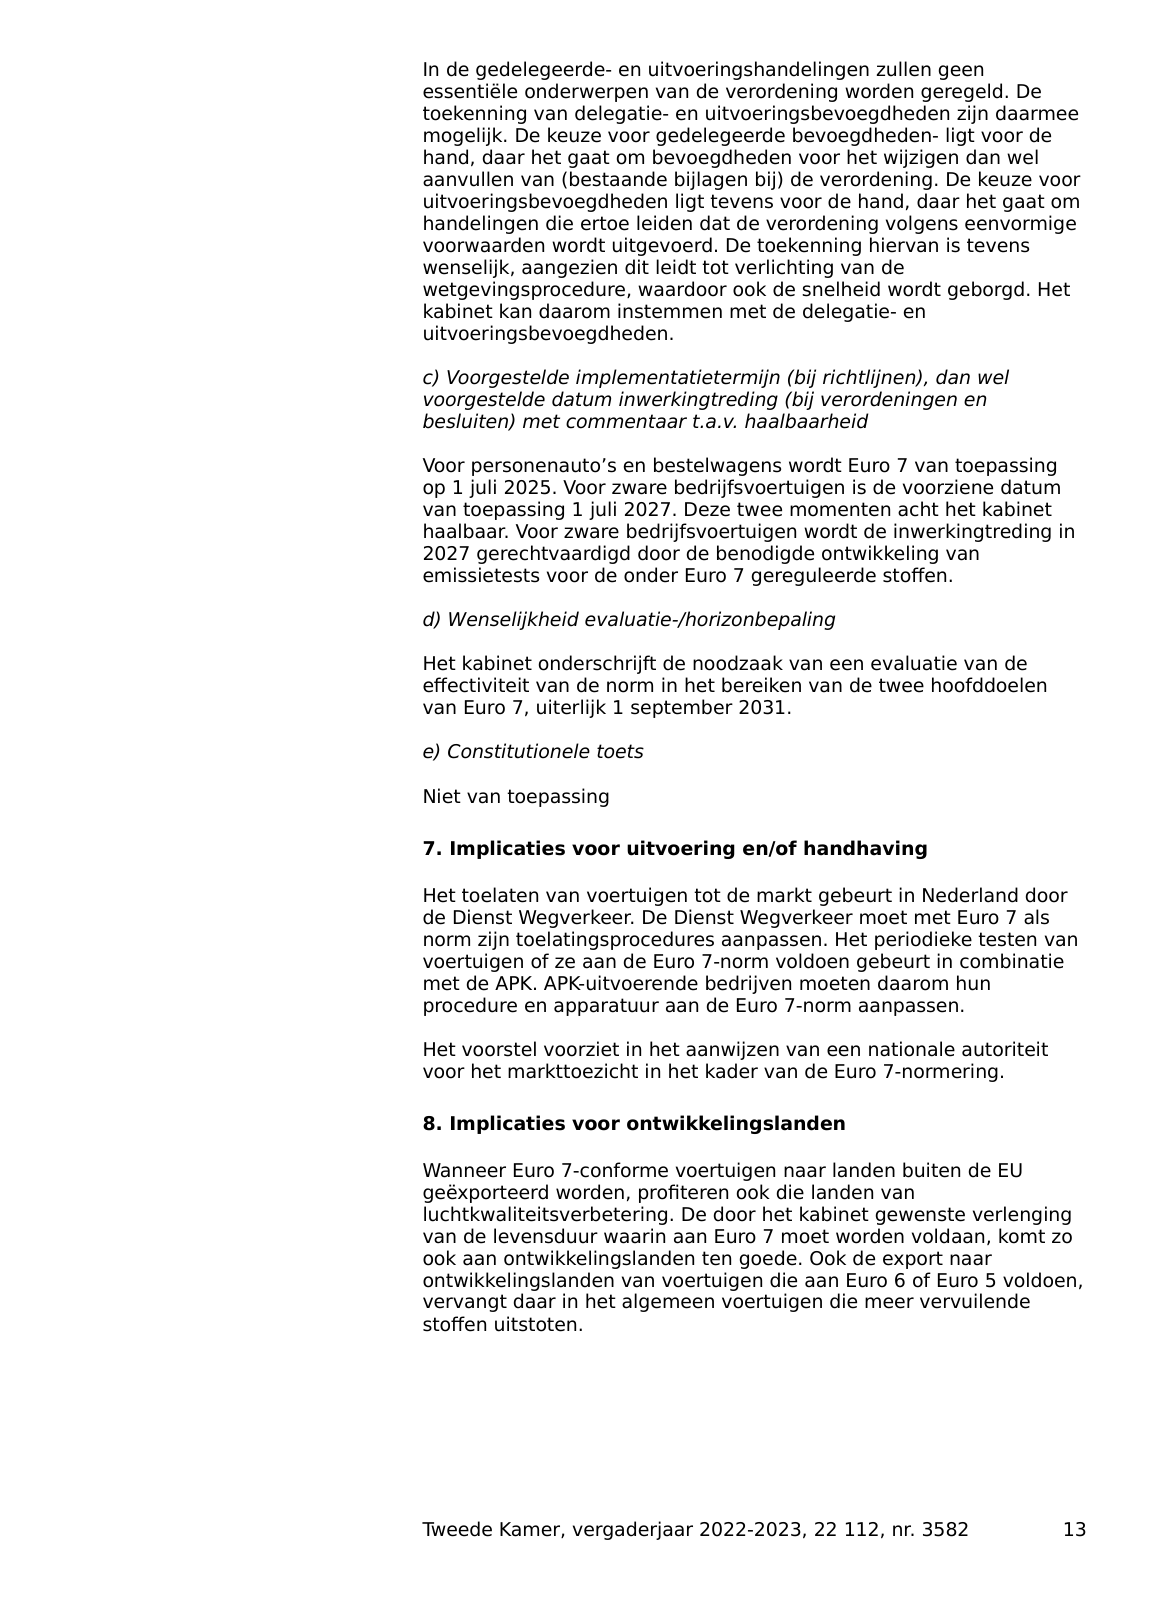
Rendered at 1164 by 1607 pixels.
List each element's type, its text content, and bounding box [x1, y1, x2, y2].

text In de gedelegeerde- en uitvoeringshandelingen zullen geen essentiële onderwerpen van de verordening worden geregeld. De toekenning van delegatie- en uitvoeringsbevoegdheden zijn daarmee mogelijk. De keuze voor gedelegeerde bevoegdheden- ligt voor de hand, daar het gaat om bevoegdheden voor het wijzigen dan wel aanvullen van (bestaande bijlagen bij) de verordening. De keuze voor uitvoeringsbevoegdheden ligt tevens voor de hand, daar het gaat om handelingen die ertoe leiden dat de verordening volgens eenvormige voorwaarden wordt uitgevoerd. De toekenning hiervan is tevens wenselijk, aangezien dit leidt tot verlichting van de wetgevingsprocedure, waardoor ook de snelheid wordt geborgd. Het kabinet kan daarom instemmen met de delegatie- en uitvoeringsbevoegdheden. [422, 59, 1087, 345]
subtitle 8. Implicaties voor ontwikkelingslanden [422, 1113, 1087, 1134]
subtitle d) Wenselijkheid evaluatie-/horizonbepaling [422, 609, 1087, 631]
text Wanneer Euro 7-conforme voertuigen naar landen buiten de EU geëxporteerd worden, profiteren ook die landen van luchtkwaliteitsverbetering. De door het kabinet gewenste verlenging van de levensduur waarin aan Euro 7 moet worden voldaan, komt zo ook aan ontwikkelingslanden ten goede. Ook de export naar ontwikkelingslanden van voertuigen die aan Euro 6 of Euro 5 voldoen, vervangt daar in het algemeen voertuigen die meer vervuilende stoffen uitstoten. [422, 1159, 1087, 1335]
subtitle 7. Implicaties voor uitvoering en/of handhaving [422, 838, 1087, 859]
subtitle c) Voorgestelde implementatietermijn (bij richtlijnen), dan wel voorgestelde datum inwerkingtreding (bij verordeningen en besluiten) met commentaar t.a.v. haalbaarheid [422, 367, 1087, 433]
text Het toelaten van voertuigen tot de markt gebeurt in Nederland door de Dienst Wegverkeer. De Dienst Wegverkeer moet met Euro 7 als norm zijn toelatingsprocedures aanpassen. Het periodieke testen van voertuigen of ze aan de Euro 7-norm voldoen gebeurt in combinatie met de APK. APK-uitvoerende bedrijven moeten daarom hun procedure en apparatuur aan de Euro 7-norm aanpassen. [422, 884, 1087, 1016]
subtitle e) Constitutionele toets [422, 741, 1087, 763]
text Niet van toepassing [422, 786, 1087, 808]
text Het voorstel voorziet in het aanwijzen van een nationale autoriteit voor het markttoezicht in het kader van de Euro 7-normering. [422, 1039, 1087, 1083]
text Voor personenauto’s en bestelwagens wordt Euro 7 van toepassing op 1 juli 2025. Voor zware bedrijfsvoertuigen is de voorziene datum van toepassing 1 juli 2027. Deze twee momenten acht het kabinet haalbaar. Voor zware bedrijfsvoertuigen wordt de inwerkingtreding in 2027 gerechtvaardigd door de benodigde ontwikkeling van emissietests voor de onder Euro 7 gereguleerde stoffen. [422, 455, 1087, 587]
text Het kabinet onderschrijft de noodzaak van een evaluatie van de effectiviteit van de norm in het bereiken van de twee hoofddoelen van Euro 7, uiterlijk 1 september 2031. [422, 653, 1087, 719]
